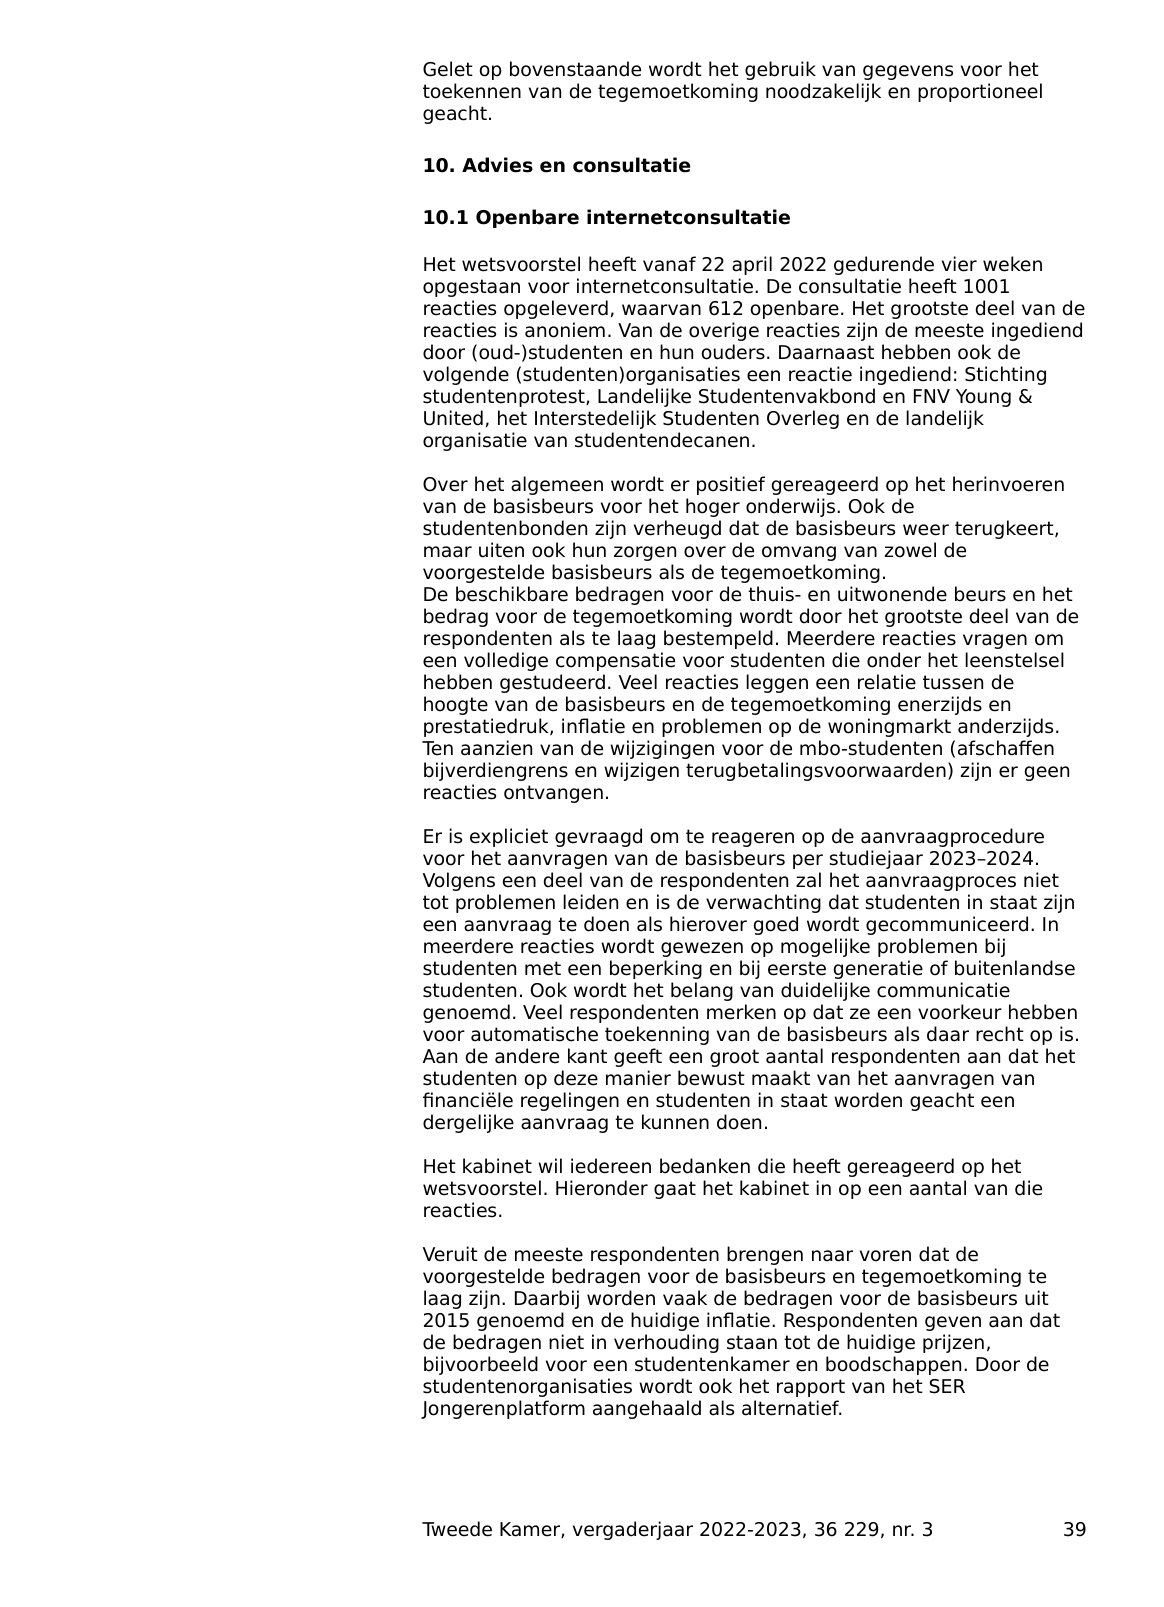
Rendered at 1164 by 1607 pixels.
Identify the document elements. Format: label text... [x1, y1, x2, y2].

subtitle 10. Advies en consultatie [422, 155, 1087, 177]
text Het kabinet wil iedereen bedanken die heeft gereageerd op het wetsvoorstel. Hieronder gaat het kabinet in op een aantal van die reacties. [422, 1156, 1087, 1222]
text Gelet op bovenstaande wordt het gebruik van gegevens voor het toekennen van de tegemoetkoming noodzakelijk en proportioneel geacht. [422, 59, 1087, 125]
text Er is expliciet gevraagd om te reageren op de aanvraagprocedure voor het aanvragen van de basisbeurs per studiejaar 2023–2024. Volgens een deel van de respondenten zal het aanvraagproces niet tot problemen leiden en is de verwachting dat studenten in staat zijn een aanvraag te doen als hierover goed wordt gecommuniceerd. In meerdere reacties wordt gewezen op mogelijke problemen bij studenten met een beperking en bij eerste generatie of buitenlandse studenten. Ook wordt het belang van duidelijke communicatie genoemd. Veel respondenten merken op dat ze een voorkeur hebben voor automatische toekenning van de basisbeurs als daar recht op is. Aan de andere kant geeft een groot aantal respondenten aan dat het studenten op deze manier bewust maakt van het aanvragen van financiële regelingen en studenten in staat worden geacht een dergelijke aanvraag te kunnen doen. [422, 826, 1087, 1133]
text Over het algemeen wordt er positief gereageerd op het herinvoeren van de basisbeurs voor het hoger onderwijs. Ook de studentenbonden zijn verheugd dat de basisbeurs weer terugkeert, maar uiten ook hun zorgen over de omvang van zowel de voorgestelde basisbeurs als de tegemoetkoming. [422, 474, 1087, 584]
text De beschikbare bedragen voor de thuis- en uitwonende beurs en het bedrag voor de tegemoetkoming wordt door het grootste deel van de respondenten als te laag bestempeld. Meerdere reacties vragen om een volledige compensatie voor studenten die onder het leenstelsel hebben gestudeerd. Veel reacties leggen een relatie tussen de hoogte van de basisbeurs en de tegemoetkoming enerzijds en prestatiedruk, inflatie en problemen op de woningmarkt anderzijds. [422, 584, 1087, 738]
text Veruit de meeste respondenten brengen naar voren dat de voorgestelde bedragen voor de basisbeurs en tegemoetkoming te laag zijn. Daarbij worden vaak de bedragen voor de basisbeurs uit 2015 genoemd en de huidige inflatie. Respondenten geven aan dat de bedragen niet in verhouding staan tot de huidige prijzen, bijvoorbeeld voor een studentenkamer en boodschappen. Door de studentenorganisaties wordt ook het rapport van het SER Jongerenplatform aangehaald als alternatief. [422, 1244, 1087, 1420]
text Het wetsvoorstel heeft vanaf 22 april 2022 gedurende vier weken opgestaan voor internetconsultatie. De consultatie heeft 1001 reacties opgeleverd, waarvan 612 openbare. Het grootste deel van de reacties is anoniem. Van de overige reacties zijn de meeste ingediend door (oud-)studenten en hun ouders. Daarnaast hebben ook de volgende (studenten)organisaties een reactie ingediend: Stichting studentenprotest, Landelijke Studentenvakbond en FNV Young & United, het Interstedelijk Studenten Overleg en de landelijk organisatie van studentendecanen. [422, 254, 1087, 452]
text Ten aanzien van de wijzigingen voor de mbo-studenten (afschaffen bijverdiengrens en wijzigen terugbetalingsvoorwaarden) zijn er geen reacties ontvangen. [422, 738, 1087, 804]
subtitle 10.1 Openbare internetconsultatie [422, 207, 1087, 229]
